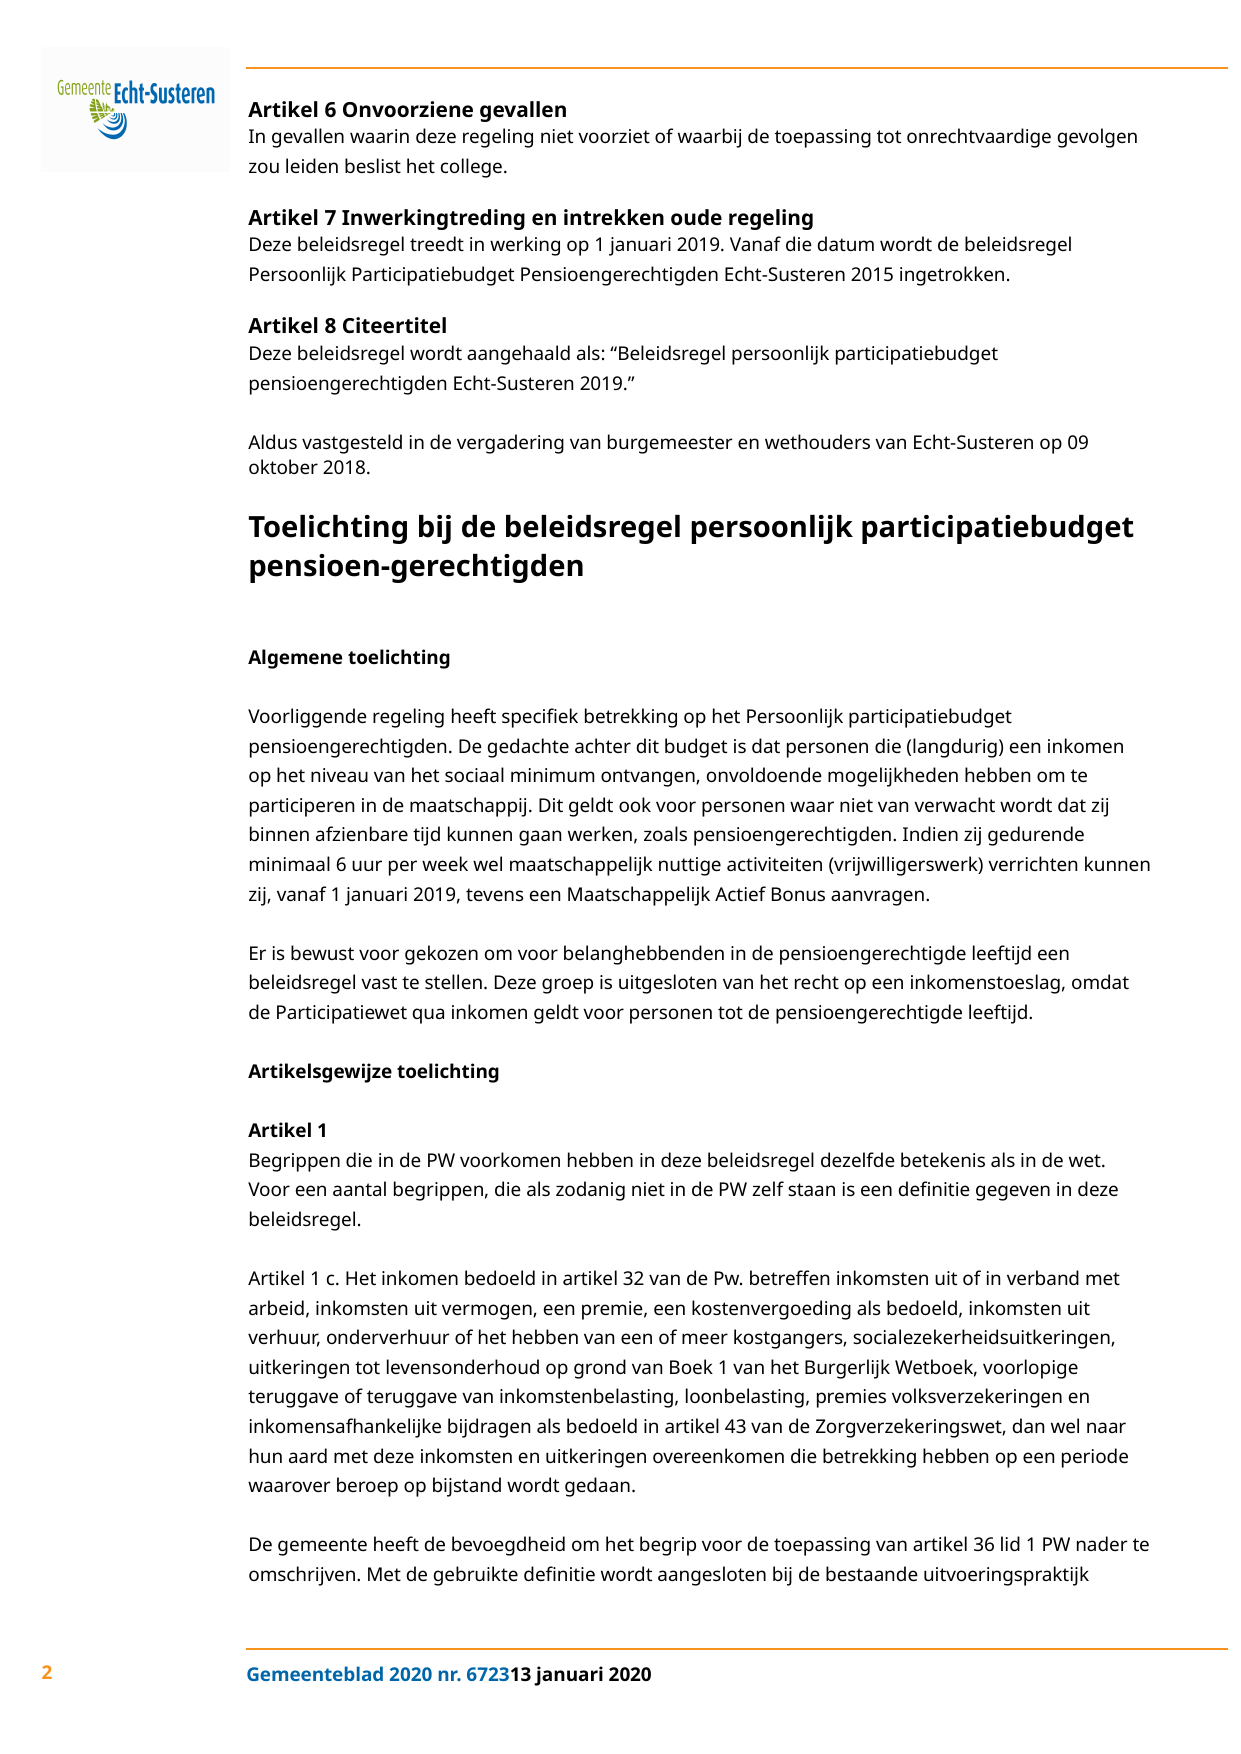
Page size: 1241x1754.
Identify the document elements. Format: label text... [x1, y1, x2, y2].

text Artikel 1 c. Het inkomen bedoeld in artikel 32 van de Pw. betreffen inkomsten uit of in verband met arbeid, inkomsten uit vermogen, een premie, een kostenvergoeding als bedoeld, inkomsten uit verhuur, onderverhuur of het hebben van een of meer kostgangers, socialezekerheidsuitkeringen, uitkeringen tot levensonderhoud op grond van Boek 1 van het Burgerlijk Wetboek, voorlopige teruggave of teruggave van inkomstenbelasting, loonbelasting, premies volksverzekeringen en inkomensafhankelijke bijdragen als bedoeld in artikel 43 van de Zorgverzekeringswet, dan wel naar hun aard met deze inkomsten en uitkeringen overeenkomen die betrekking hebben op een periode waarover beroep op bijstand wordt gedaan. [248, 1265, 1152, 1498]
text Er is bewust voor gekozen om voor belanghebbenden in de pensioengerechtigde leeftijd een beleidsregel vast te stellen. Deze groep is uitgesloten van het recht op een inkomenstoeslag, omdat de Participatiewet qua inkomen geldt voor personen tot de pensioengerechtigde leeftijd. [248, 940, 1152, 1025]
text De gemeente heeft de bevoegdheid om het begrip voor de toepassing van artikel 36 lid 1 PW nader te omschrijven. Met de gebruikte definitie wordt aangesloten bij de bestaande uitvoeringspraktijk [248, 1532, 1152, 1587]
text Algemene toelichting [248, 644, 1152, 670]
text Artikel 1 [248, 1117, 1152, 1143]
text Artikel 6 Onvoorziene gevallen [248, 95, 1152, 123]
text Aldus vastgesteld in de vergadering van burgemeester en wethouders van Echt-Susteren op 09 oktober 2018. [248, 429, 1152, 480]
text Artikel 7 Inwerkingtreding en intrekken oude regeling [248, 203, 1152, 232]
text Voorliggende regeling heeft specifiek betrekking op het Persoonlijk participatiebudget pensioengerechtigden. De gedachte achter dit budget is dat personen die (langdurig) een inkomen op het niveau van het sociaal minimum ontvangen, onvoldoende mogelijkheden hebben om te participeren in de maatschappij. Dit geldt ook voor personen waar niet van verwacht wordt dat zij binnen afzienbare tijd kunnen gaan werken, zoals pensioengerechtigden. Indien zij gedurende minimaal 6 uur per week wel maatschappelijk nuttige activiteiten (vrijwilligerswerk) verrichten kunnen zij, vanaf 1 januari 2019, tevens een Maatschappelijk Actief Bonus aanvragen. [248, 703, 1152, 907]
picture [41, 47, 231, 172]
text Deze beleidsregel treedt in werking op 1 januari 2019. Vanaf die datum wordt de beleidsregel Persoonlijk Participatiebudget Pensioengerechtigden Echt-Susteren 2015 ingetrokken. [248, 232, 1152, 287]
text In gevallen waarin deze regeling niet voorziet of waarbij de toepassing tot onrechtvaardige gevolgen zou leiden beslist het college. [248, 123, 1152, 178]
text Toelichting bij de beleidsregel persoonlijk participatiebudget pensioen-gerechtigden [248, 506, 1152, 585]
text Deze beleidsregel wordt aangehaald als: “Beleidsregel persoonlijk participatiebudget pensioengerechtigden Echt-Susteren 2019.” [248, 340, 1152, 395]
text Begrippen die in de PW voorkomen hebben in deze beleidsregel dezelfde betekenis als in de wet. Voor een aantal begrippen, die als zodanig niet in de PW zelf staan is een definitie gegeven in deze beleidsregel. [248, 1147, 1152, 1232]
text Artikelsgewijze toelichting [248, 1058, 1152, 1084]
text Artikel 8 Citeertitel [248, 312, 1152, 340]
